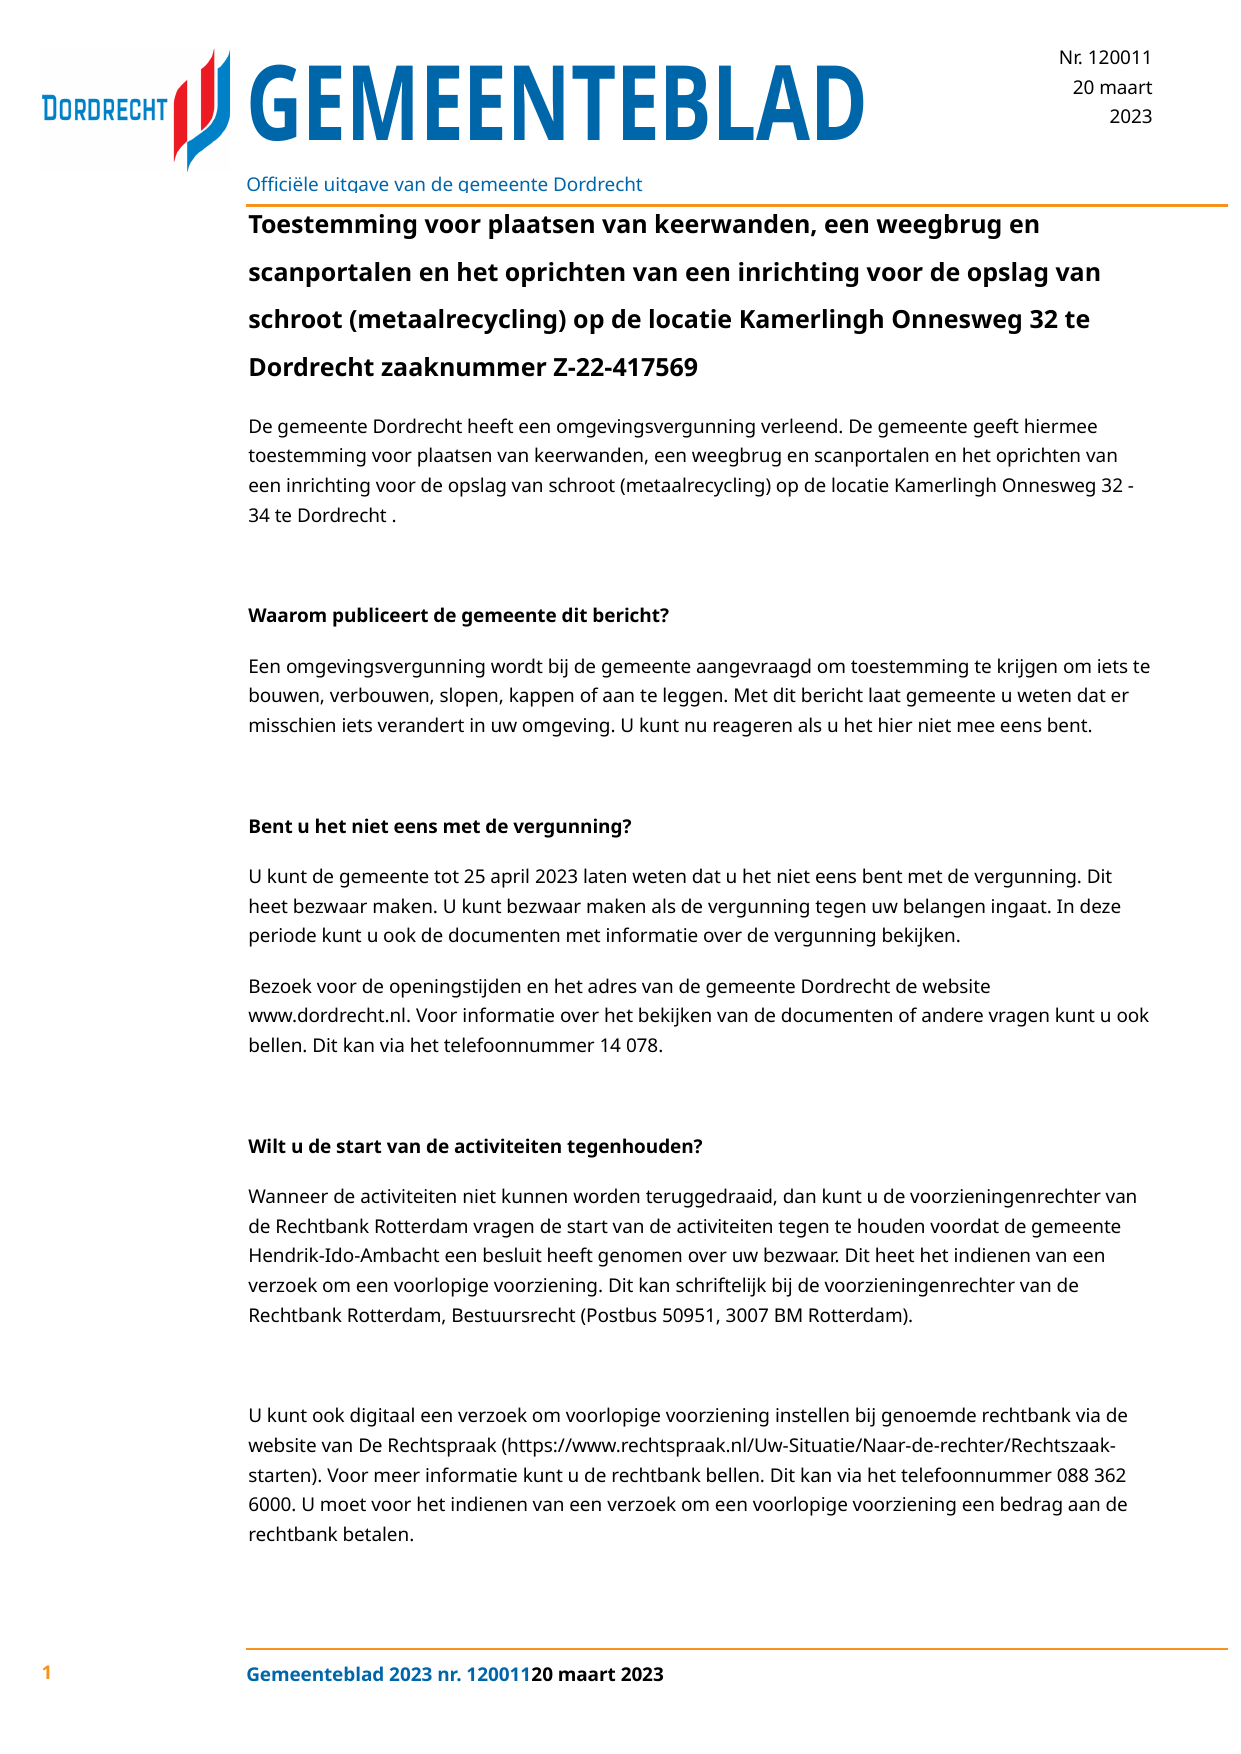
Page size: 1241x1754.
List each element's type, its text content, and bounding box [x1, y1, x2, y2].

text Een omgevingsvergunning wordt bij de gemeente aangevraagd om toestemming te krijgen om iets te bouwen, verbouwen, slopen, kappen of aan te leggen. Met dit bericht laat gemeente u weten dat er misschien iets verandert in uw omgeving. U kunt nu reageren als u het hier niet mee eens bent. [248, 653, 1152, 738]
picture [41, 47, 231, 172]
text Wanneer de activiteiten niet kunnen worden teruggedraaid, dan kunt u de voorzieningenrechter van de Rechtbank Rotterdam vragen de start van de activiteiten tegen te houden voordat de gemeente Hendrik-Ido-Ambacht een besluit heeft genomen over uw bezwaar. Dit heet het indienen van een verzoek om een voorlopige voorziening. Dit kan schriftelijk bij de voorzieningenrechter van de Rechtbank Rotterdam, Bestuursrecht (Postbus 50951, 3007 BM Rotterdam). [248, 1183, 1152, 1328]
text Bezoek voor de openingstijden en het adres van de gemeente Dordrecht de website www.dordrecht.nl. Voor informatie over het bekijken van de documenten of andere vragen kunt u ook bellen. Dit kan via het telefoonnummer 14 078. [248, 973, 1152, 1058]
text Toestemming voor plaatsen van keerwanden, een weegbrug en scanportalen en het oprichten van een inrichting voor de opslag van schroot (metaalrecycling) op de locatie Kamerlingh Onnesweg 32 te Dordrecht zaaknummer Z-22-417569 [248, 207, 1152, 384]
text Bent u het niet eens met de vergunning? [248, 813, 1152, 839]
text De gemeente Dordrecht heeft een omgevingsvergunning verleend. De gemeente geeft hiermee toestemming voor plaatsen van keerwanden, een weegbrug en scanportalen en het oprichten van een inrichting voor de opslag van schroot (metaalrecycling) op de locatie Kamerlingh Onnesweg 32 - 34 te Dordrecht . [248, 413, 1152, 528]
text U kunt de gemeente tot 25 april 2023 laten weten dat u het niet eens bent met de vergunning. Dit heet bezwaar maken. U kunt bezwaar maken als de vergunning tegen uw belangen ingaat. In deze periode kunt u ook de documenten met informatie over de vergunning bekijken. [248, 863, 1152, 948]
text Wilt u de start van de activiteiten tegenhouden? [248, 1133, 1152, 1159]
text Waarom publiceert de gemeente dit bericht? [248, 603, 1152, 628]
text U kunt ook digitaal een verzoek om voorlopige voorziening instellen bij genoemde rechtbank via de website van De Rechtspraak (https://www.rechtspraak.nl/Uw-Situatie/Naar-de-rechter/Rechtszaak-starten). Voor meer informatie kunt u de rechtbank bellen. Dit kan via het telefoonnummer 088 362 6000. U moet voor het indienen van een verzoek om een voorlopige voorziening een bedrag aan de rechtbank betalen. [248, 1403, 1152, 1547]
